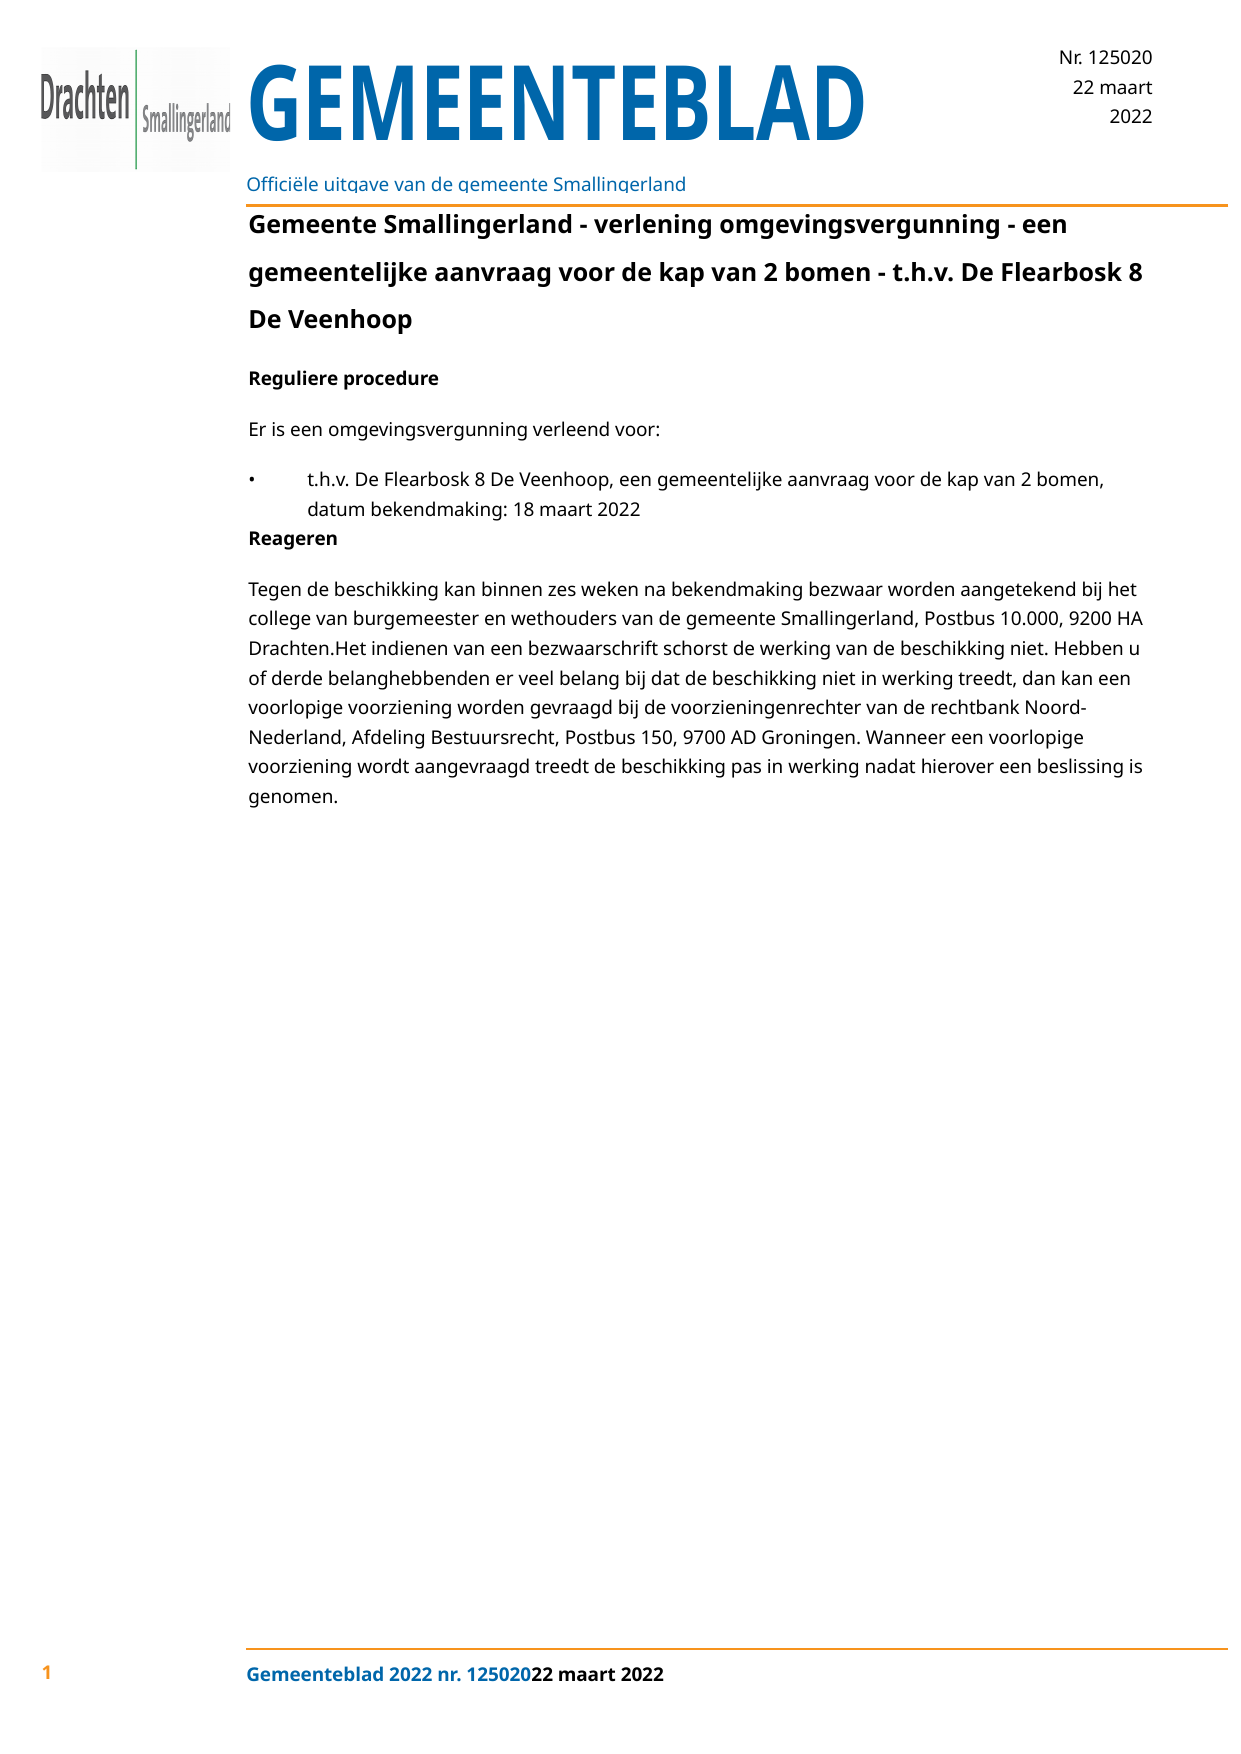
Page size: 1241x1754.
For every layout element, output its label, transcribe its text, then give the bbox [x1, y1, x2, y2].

text Tegen de beschikking kan binnen zes weken na bekendmaking bezwaar worden aangetekend bij het college van burgemeester en wethouders van de gemeente Smallingerland, Postbus 10.000, 9200 HA Drachten.Het indienen van een bezwaarschrift schorst de werking van de beschikking niet. Hebben u of derde belanghebbenden er veel belang bij dat de beschikking niet in werking treedt, dan kan een voorlopige voorziening worden gevraagd bij de voorzieningenrechter van de rechtbank Noord-Nederland, Afdeling Bestuursrecht, Postbus 150, 9700 AD Groningen. Wanneer een voorlopige voorziening wordt aangevraagd treedt de beschikking pas in werking nadat hierover een beslissing is genomen. [248, 576, 1152, 809]
text Reageren [248, 526, 1152, 551]
picture [41, 47, 231, 172]
text Reguliere procedure [248, 366, 1152, 391]
text Gemeente Smallingerland - verlening omgevingsvergunning - een gemeentelijke aanvraag voor de kap van 2 bomen - t.h.v. De Flearbosk 8 De Veenhoop [248, 207, 1152, 336]
text Er is een omgevingsvergunning verleend voor: [248, 416, 1152, 442]
list t.h.v. De Flearbosk 8 De Veenhoop, een gemeentelijke aanvraag voor de kap van 2 bomen, datum bekendmaking: 18 maart 2022 [248, 466, 1152, 522]
